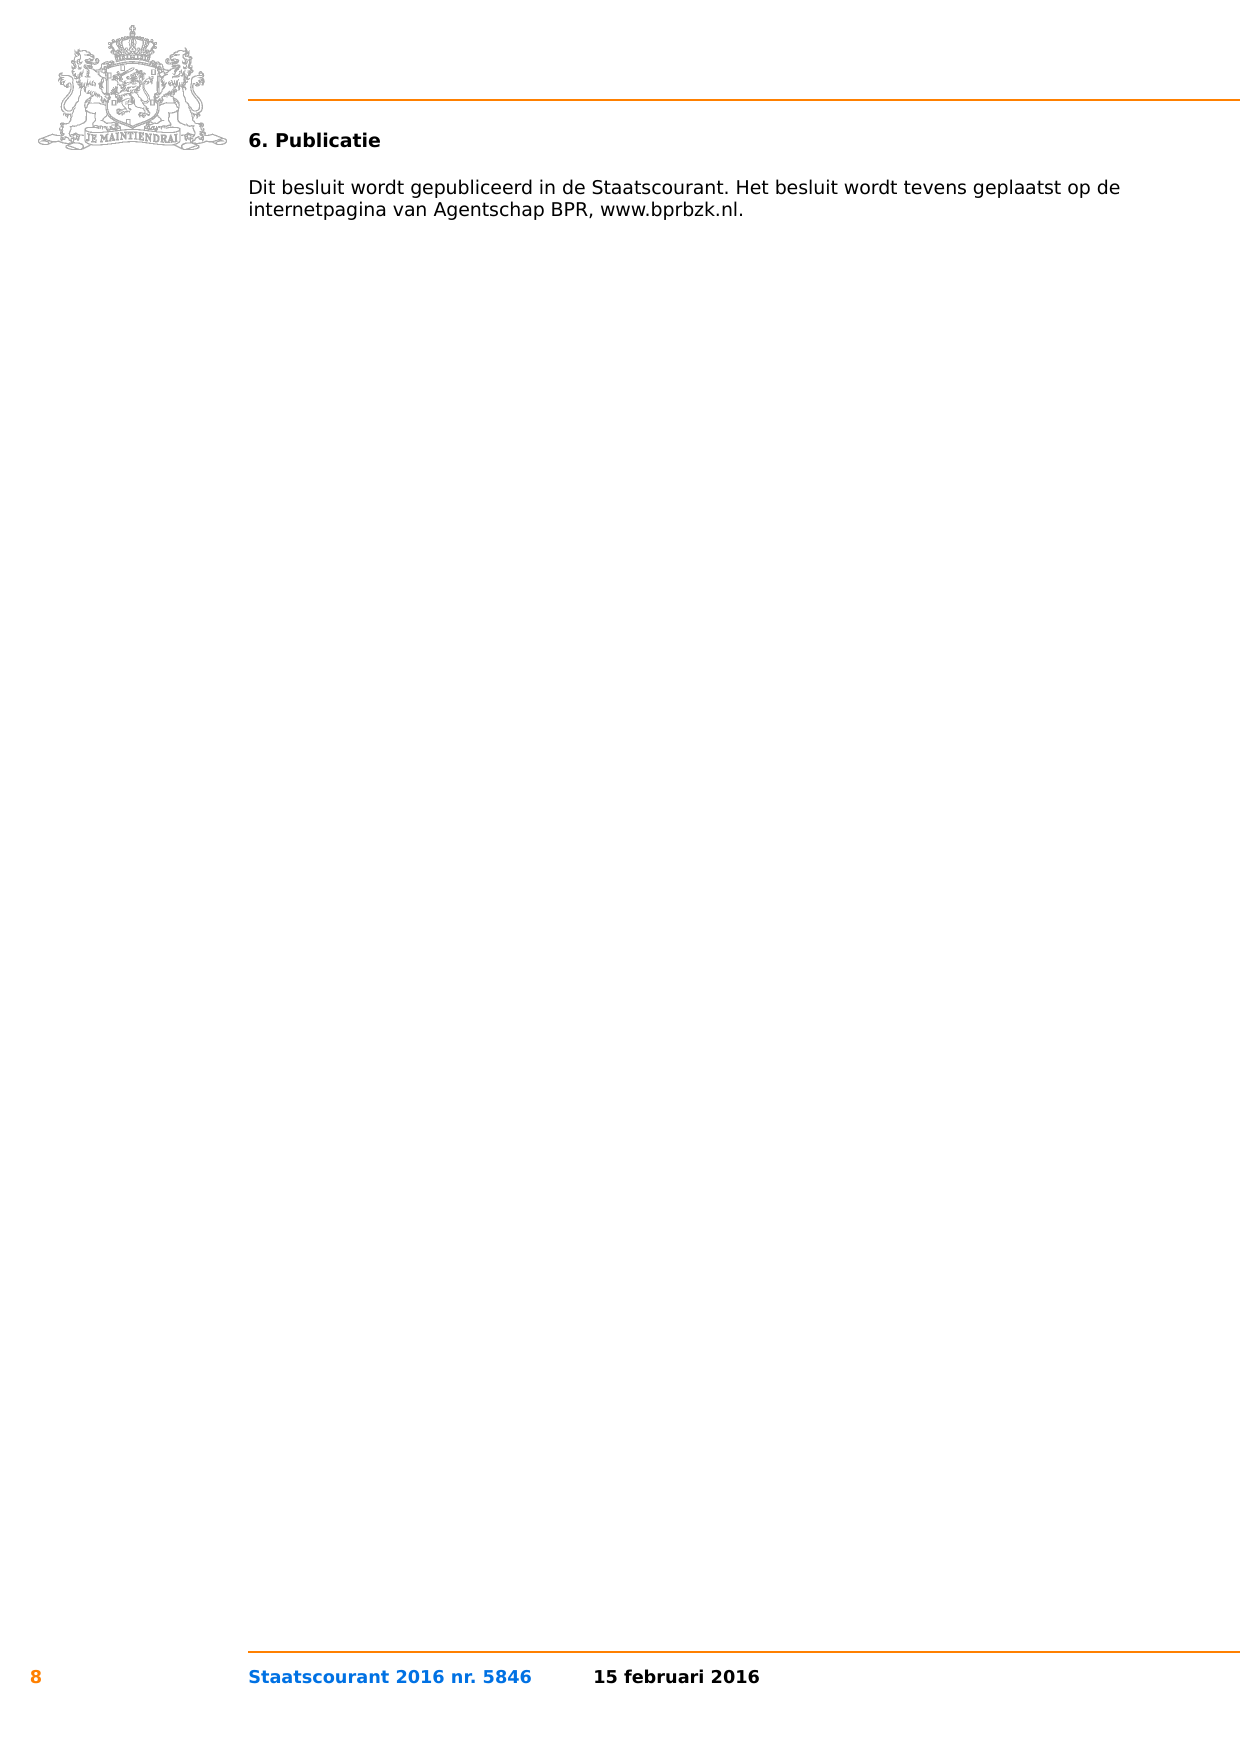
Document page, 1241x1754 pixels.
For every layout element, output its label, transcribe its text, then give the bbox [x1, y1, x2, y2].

text Dit besluit wordt gepubliceerd in de Staatscourant. Het besluit wordt tevens geplaatst op de internetpagina van Agentschap BPR, www.bprbzk.nl. [248, 177, 1163, 221]
subtitle 6. Publicatie [248, 130, 1163, 152]
picture [38, 25, 227, 150]
